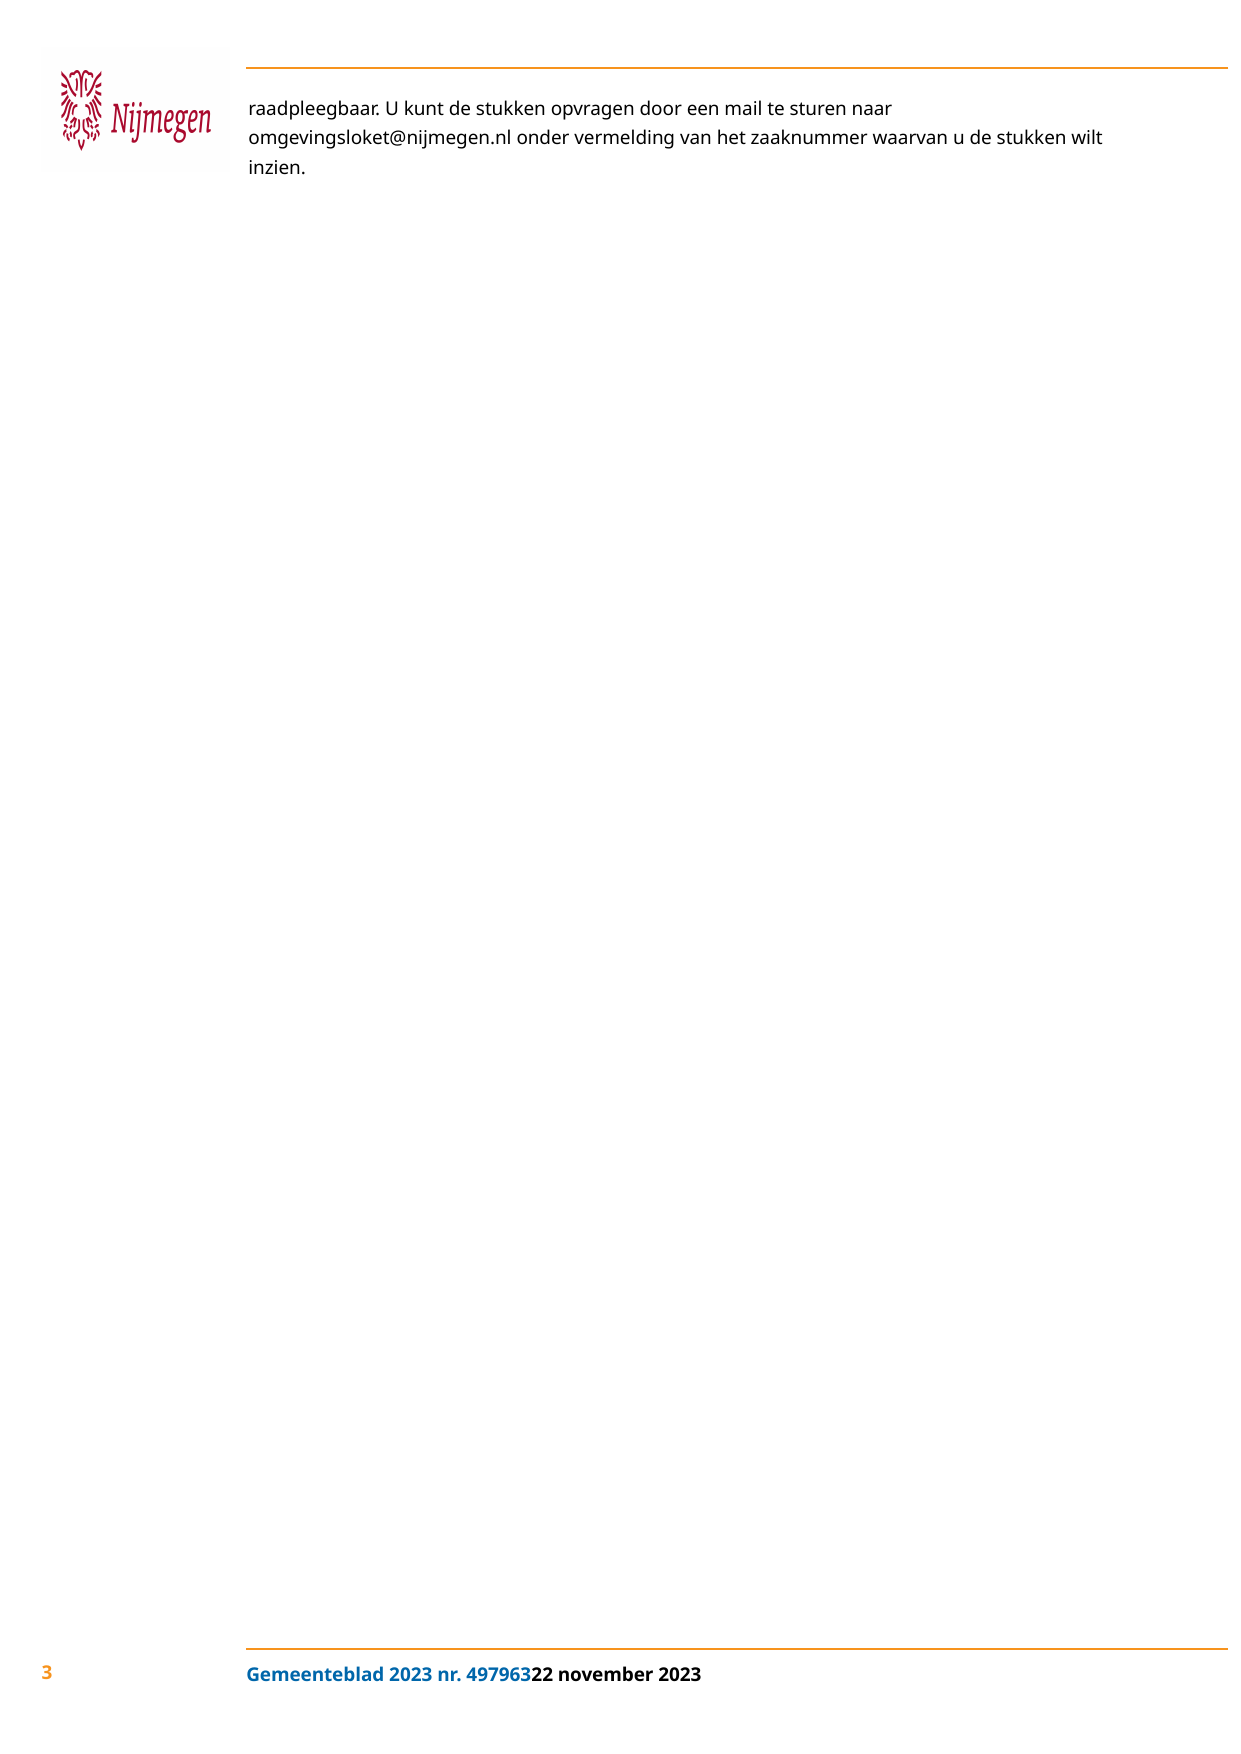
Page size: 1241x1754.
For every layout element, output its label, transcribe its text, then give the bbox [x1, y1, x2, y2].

picture [41, 47, 231, 172]
text raadpleegbaar. U kunt de stukken opvragen door een mail te sturen naar omgevingsloket@nijmegen.nl onder vermelding van het zaaknummer waarvan u de stukken wilt inzien. [248, 95, 1152, 180]
